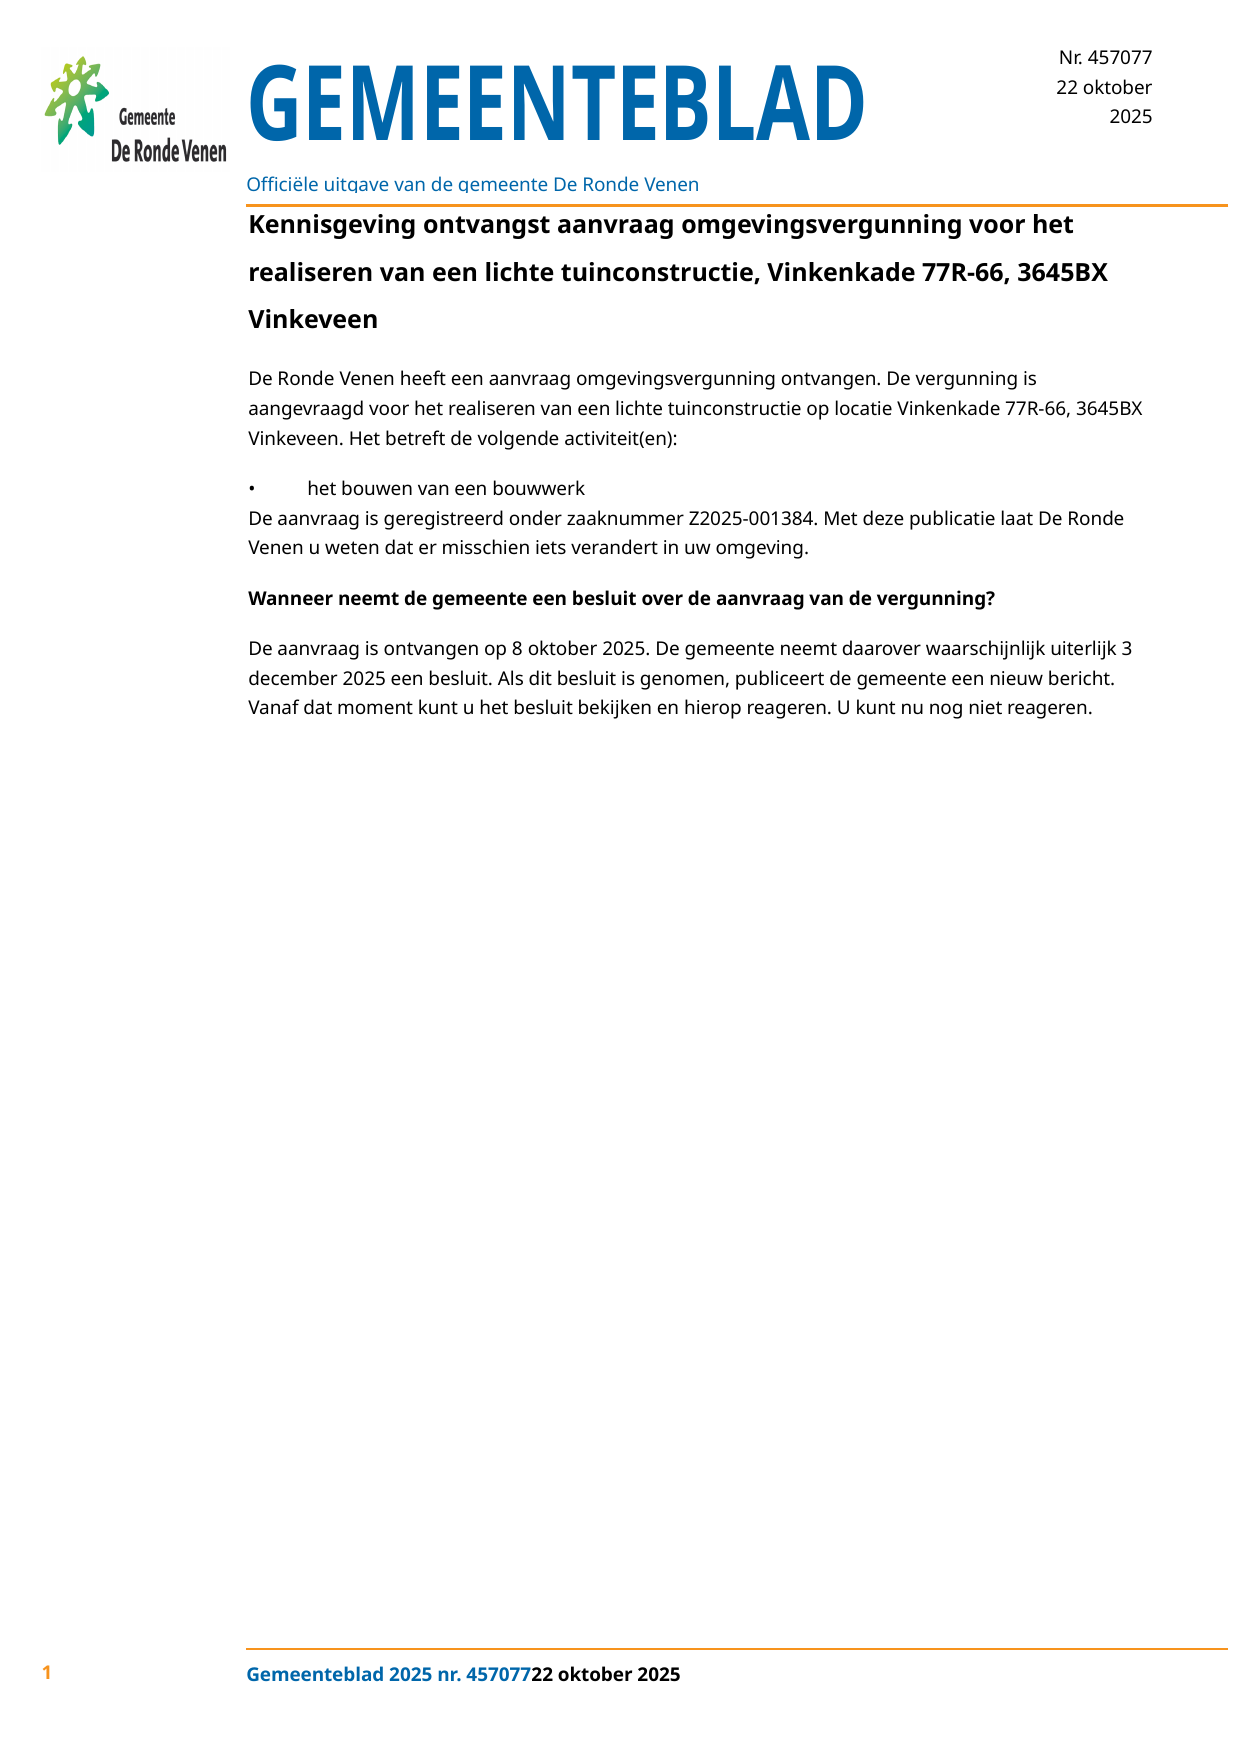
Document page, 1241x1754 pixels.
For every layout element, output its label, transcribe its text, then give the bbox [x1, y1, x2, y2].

text De aanvraag is geregistreerd onder zaaknummer Z2025-001384. Met deze publicatie laat De Ronde Venen u weten dat er misschien iets verandert in uw omgeving. [248, 505, 1152, 560]
text Wanneer neemt de gemeente een besluit over de aanvraag van de vergunning? [248, 585, 1152, 610]
text De Ronde Venen heeft een aanvraag omgevingsvergunning ontvangen. De vergunning is aangevraagd voor het realiseren van een lichte tuinconstructie op locatie Vinkenkade 77R-66, 3645BX Vinkeveen. Het betreft de volgende activiteit(en): [248, 366, 1152, 450]
text Kennisgeving ontvangst aanvraag omgevingsvergunning voor het realiseren van een lichte tuinconstructie, Vinkenkade 77R-66, 3645BX Vinkeveen [248, 207, 1152, 336]
picture [41, 47, 231, 172]
text De aanvraag is ontvangen op 8 oktober 2025. De gemeente neemt daarover waarschijnlijk uiterlijk 3 december 2025 een besluit. Als dit besluit is genomen, publiceert de gemeente een nieuw bericht. Vanaf dat moment kunt u het besluit bekijken en hierop reageren. U kunt nu nog niet reageren. [248, 635, 1152, 720]
list het bouwen van een bouwwerk [248, 475, 1152, 501]
